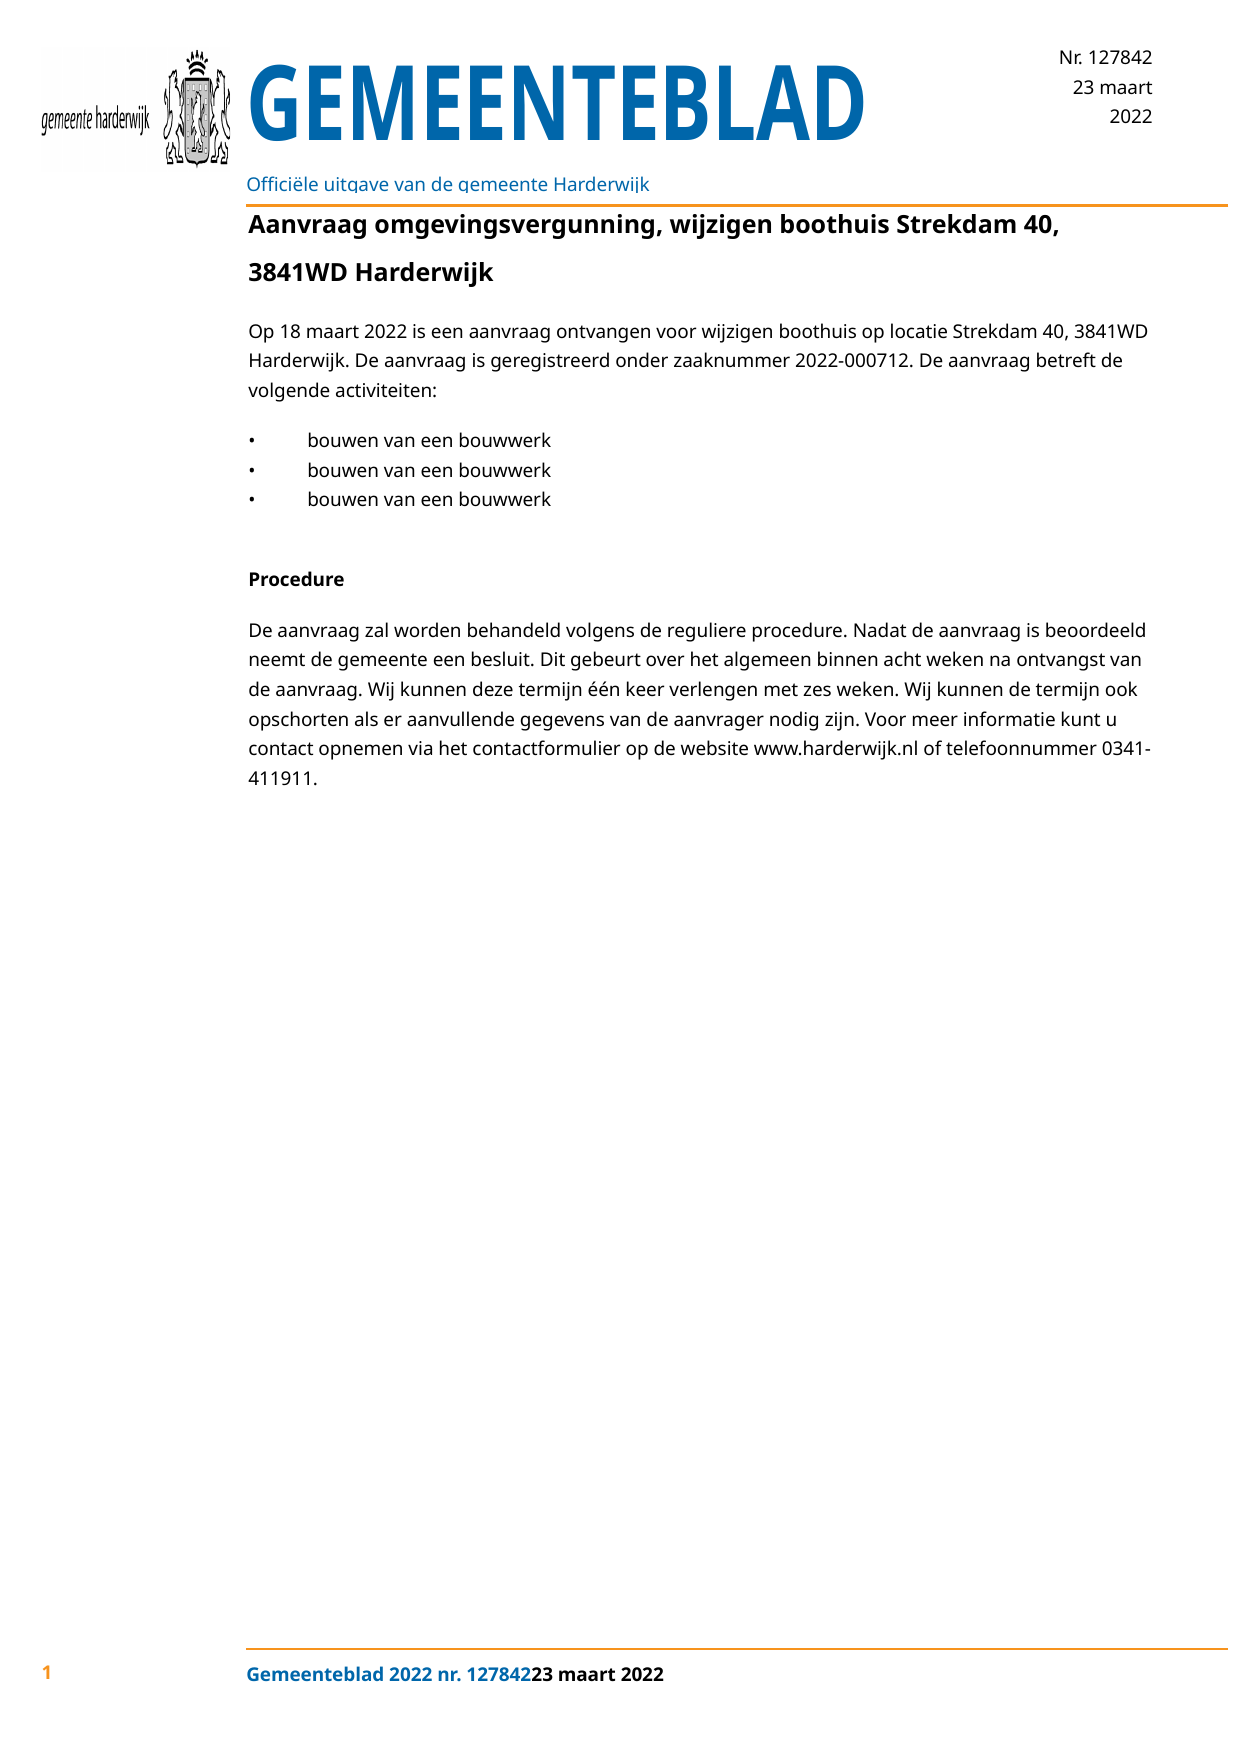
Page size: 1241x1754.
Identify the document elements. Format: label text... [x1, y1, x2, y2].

list bouwen van een bouwwerk [248, 427, 1152, 453]
text Procedure [248, 567, 1152, 592]
text De aanvraag zal worden behandeld volgens de reguliere procedure. Nadat de aanvraag is beoordeeld neemt de gemeente een besluit. Dit gebeurt over het algemeen binnen acht weken na ontvangst van de aanvraag. Wij kunnen deze termijn één keer verlengen met zes weken. Wij kunnen de termijn ook opschorten als er aanvullende gegevens van de aanvrager nodig zijn. Voor meer informatie kunt u contact opnemen via het contactformulier op de website www.harderwijk.nl of telefoonnummer 0341-411911. [248, 617, 1152, 791]
list bouwen van een bouwwerk [248, 487, 1152, 512]
picture [41, 47, 231, 172]
text Op 18 maart 2022 is een aanvraag ontvangen voor wijzigen boothuis op locatie Strekdam 40, 3841WD Harderwijk. De aanvraag is geregistreerd onder zaaknummer 2022-000712. De aanvraag betreft de volgende activiteiten: [248, 318, 1152, 403]
list bouwen van een bouwwerk [248, 457, 1152, 483]
text Aanvraag omgevingsvergunning, wijzigen boothuis Strekdam 40, 3841WD Harderwijk [248, 207, 1152, 288]
